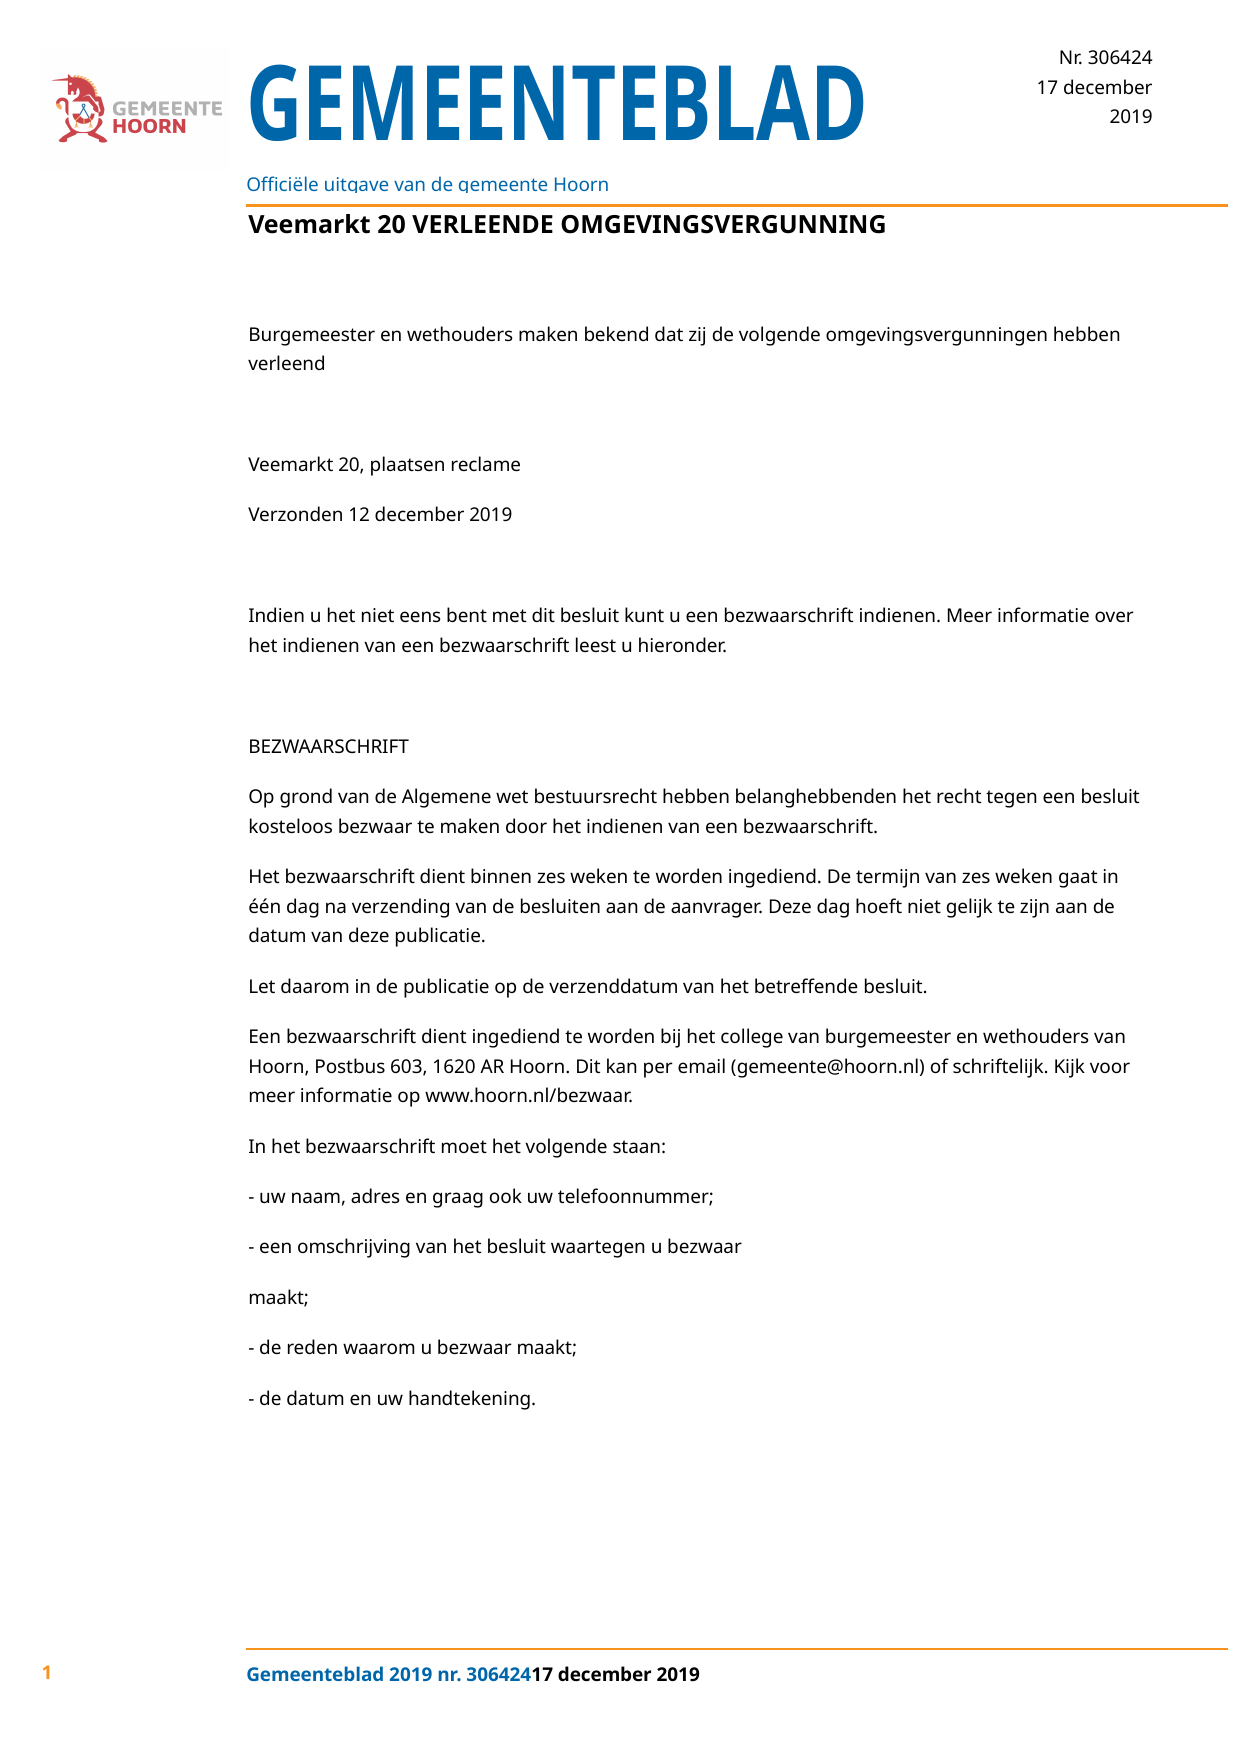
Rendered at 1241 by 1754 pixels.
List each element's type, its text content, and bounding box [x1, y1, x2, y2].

text Het bezwaarschrift dient binnen zes weken te worden ingediend. De termijn van zes weken gaat in één dag na verzending van de besluiten aan de aanvrager. Deze dag hoeft niet gelijk te zijn aan de datum van deze publicatie. [248, 863, 1152, 948]
text Op grond van de Algemene wet bestuursrecht hebben belanghebbenden het recht tegen een besluit kosteloos bezwaar te maken door het indienen van een bezwaarschrift. [248, 783, 1152, 838]
text In het bezwaarschrift moet het volgende staan: [248, 1133, 1152, 1158]
text Een bezwaarschrift dient ingediend te worden bij het college van burgemeester en wethouders van Hoorn, Postbus 603, 1620 AR Hoorn. Dit kan per email (gemeente@hoorn.nl) of schriftelijk. Kijk voor meer informatie op www.hoorn.nl/bezwaar. [248, 1023, 1152, 1108]
text Let daarom in de publicatie op de verzenddatum van het betreffende besluit. [248, 973, 1152, 998]
text - uw naam, adres en graag ook uw telefoonnummer; [248, 1183, 1152, 1209]
text Verzonden 12 december 2019 [248, 502, 1152, 527]
text Indien u het niet eens bent met dit besluit kunt u een bezwaarschrift indienen. Meer informatie over het indienen van een bezwaarschrift leest u hieronder. [248, 602, 1152, 658]
text - de datum en uw handtekening. [248, 1385, 1152, 1411]
text - een omschrijving van het besluit waartegen u bezwaar [248, 1234, 1152, 1259]
text Veemarkt 20, plaatsen reclame [248, 451, 1152, 477]
text Burgemeester en wethouders maken bekend dat zij de volgende omgevingsvergunningen hebben verleend [248, 321, 1152, 376]
text - de reden waarom u bezwaar maakt; [248, 1334, 1152, 1360]
text BEZWAARSCHRIFT [248, 733, 1152, 758]
text maakt; [248, 1284, 1152, 1310]
text Veemarkt 20 VERLEENDE OMGEVINGSVERGUNNING [248, 207, 1152, 241]
picture [41, 47, 231, 172]
